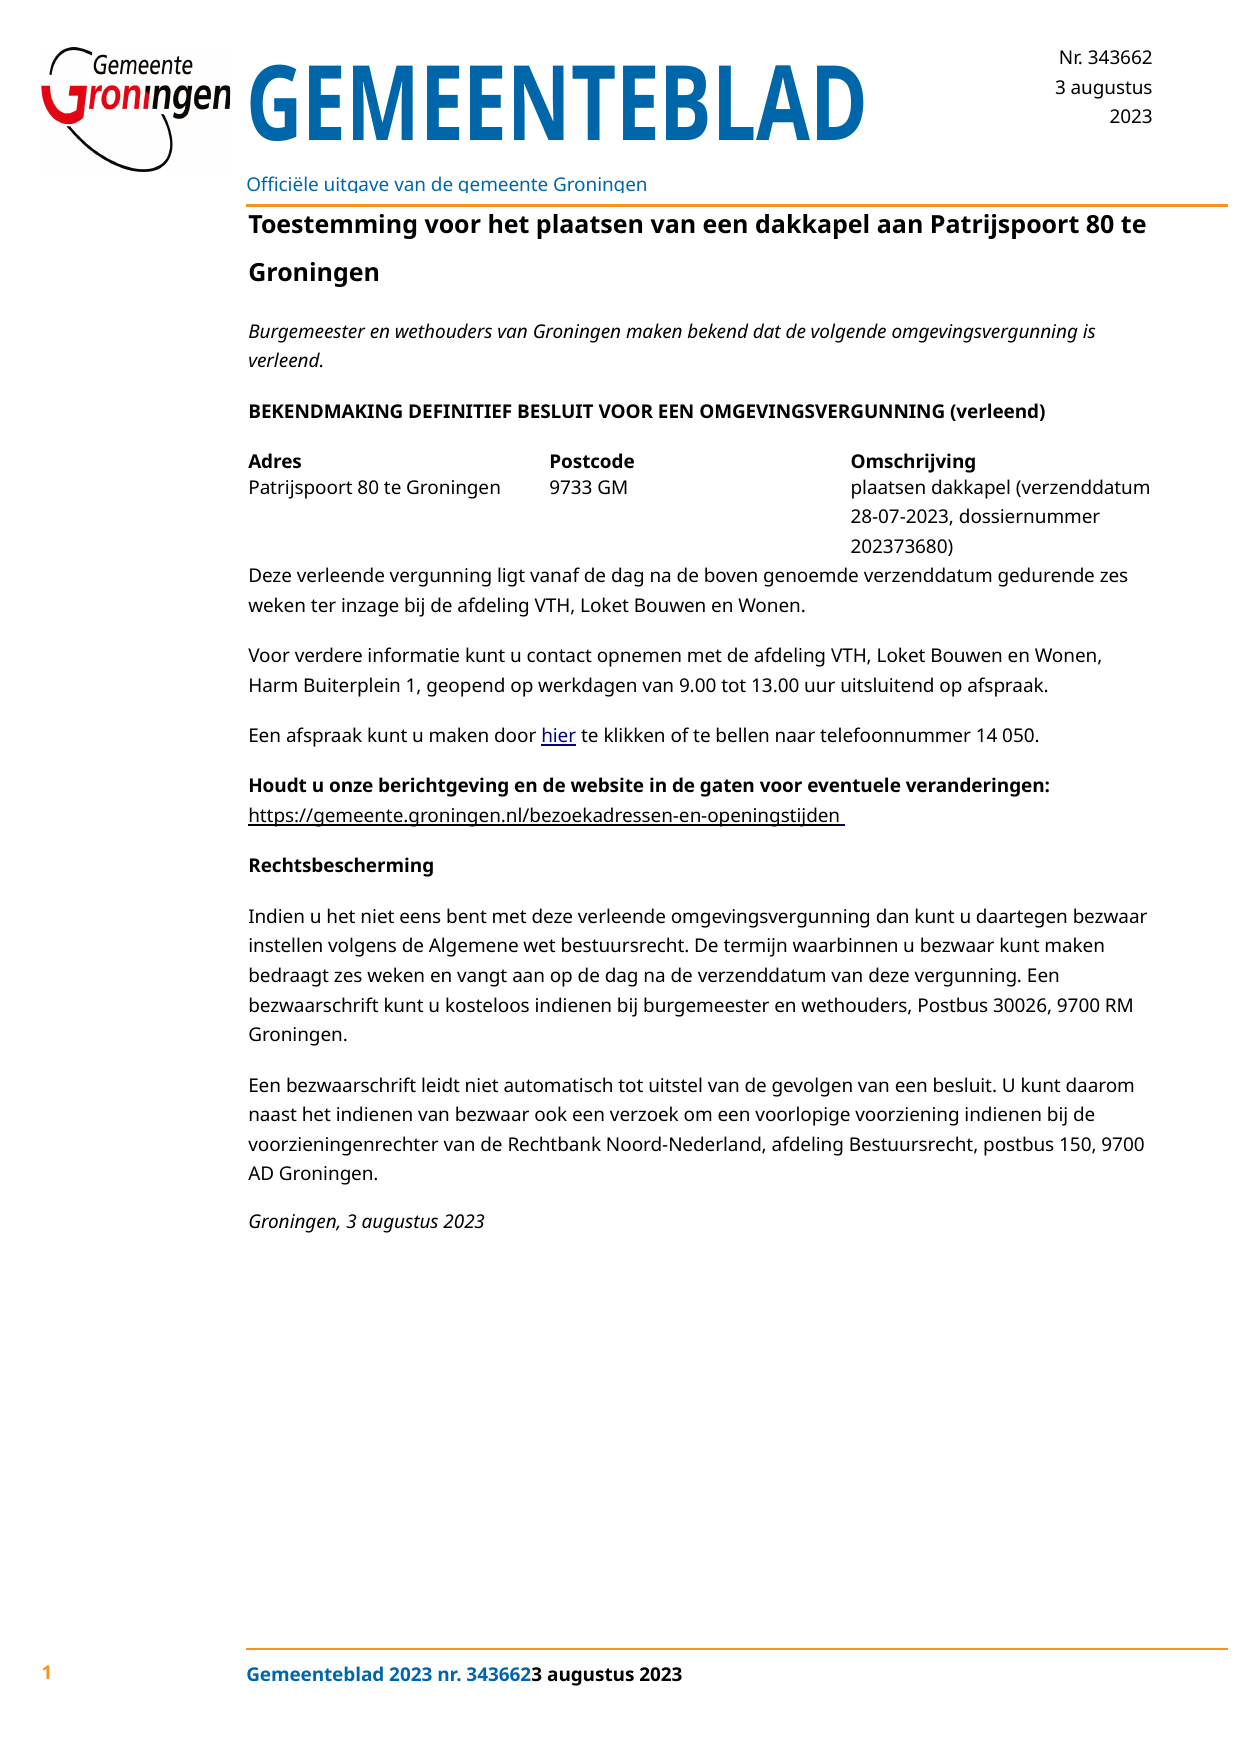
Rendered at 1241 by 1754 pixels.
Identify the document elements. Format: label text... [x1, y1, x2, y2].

text Deze verleende vergunning ligt vanaf de dag na de boven genoemde verzenddatum gedurende zes weken ter inzage bij de afdeling VTH, Loket Bouwen en Wonen. [248, 562, 1152, 618]
text BEKENDMAKING DEFINITIEF BESLUIT VOOR EEN OMGEVINGSVERGUNNING (verleend) [248, 398, 1152, 424]
table_cell 9733 GM [549, 474, 850, 559]
picture [41, 47, 231, 172]
table_cell Patrijspoort 80 te Groningen [248, 474, 549, 559]
text Toestemming voor het plaatsen van een dakkapel aan Patrijspoort 80 te Groningen [248, 207, 1152, 288]
table_header Adres [248, 449, 549, 474]
table_header Postcode [549, 449, 850, 474]
text Voor verdere informatie kunt u contact opnemen met de afdeling VTH, Loket Bouwen en Wonen, Harm Buiterplein 1, geopend op werkdagen van 9.00 tot 13.00 uur uitsluitend op afspraak. [248, 642, 1152, 698]
text Rechtsbescherming [248, 853, 1152, 878]
table_cell plaatsen dakkapel (verzenddatum 28-07-2023, dossiernummer 202373680) [850, 474, 1152, 559]
text Indien u het niet eens bent met deze verleende omgevingsvergunning dan kunt u daartegen bezwaar instellen volgens de Algemene wet bestuursrecht. De termijn waarbinnen u bezwaar kunt maken bedraagt zes weken en vangt aan op de dag na de verzenddatum van deze vergunning. Een bezwaarschrift kunt u kosteloos indienen bij burgemeester en wethouders, Postbus 30026, 9700 RM Groningen. [248, 903, 1152, 1047]
text Groningen, 3 augustus 2023 [248, 1208, 1152, 1234]
text Een bezwaarschrift leidt niet automatisch tot uitstel van de gevolgen van een besluit. U kunt daarom naast het indienen van bezwaar ook een verzoek om een voorlopige voorziening indienen bij de voorzieningenrechter van de Rechtbank Noord-Nederland, afdeling Bestuursrecht, postbus 150, 9700 AD Groningen. [248, 1072, 1152, 1186]
text Houdt u onze berichtgeving en de website in de gaten voor eventuele veranderingen: https://gemeente.groningen.nl/bezoekadressen-en-openingstijden [248, 773, 1152, 828]
text Burgemeester en wethouders van Groningen maken bekend dat de volgende omgevingsvergunning is verleend. [248, 318, 1152, 373]
table_header Omschrijving [850, 449, 1152, 474]
text Een afspraak kunt u maken door hier te klikken of te bellen naar telefoonnummer 14 050. [248, 722, 1152, 748]
